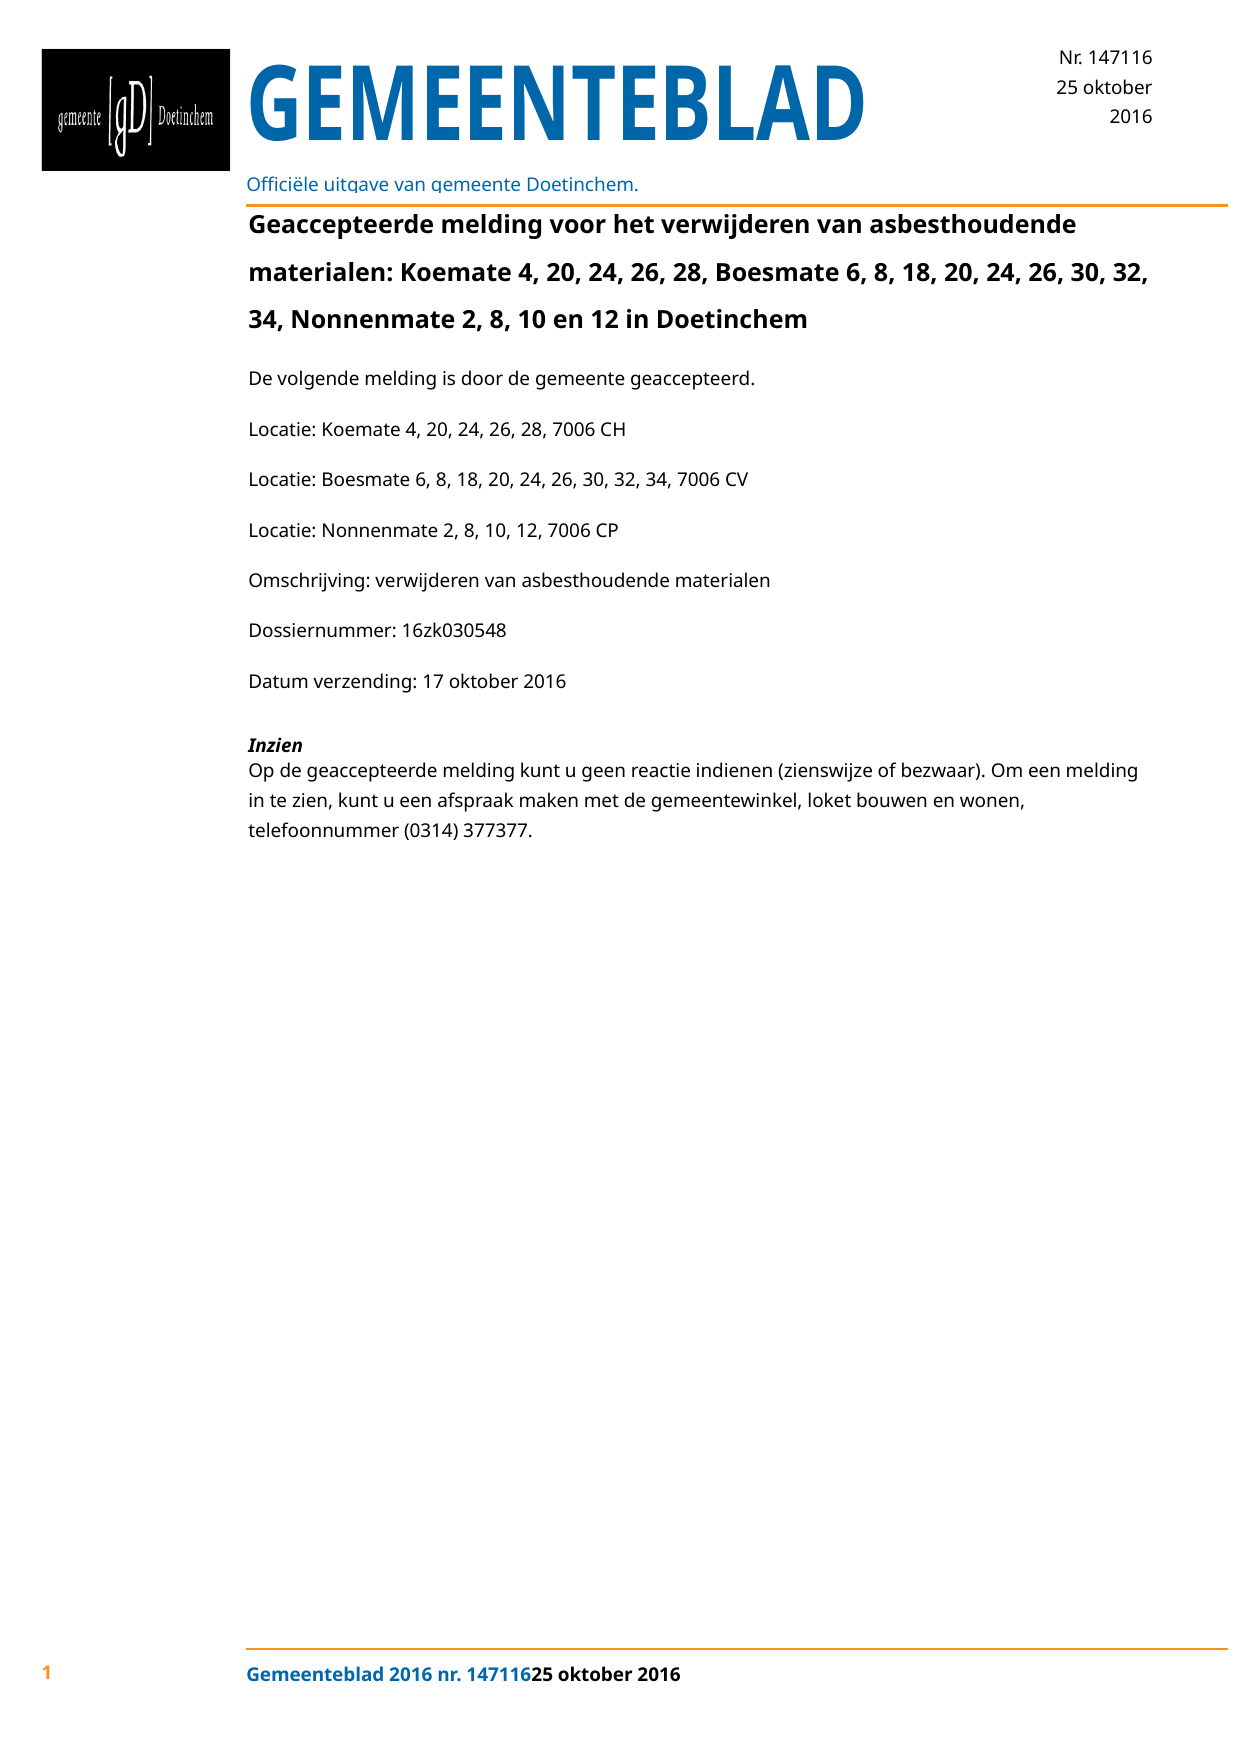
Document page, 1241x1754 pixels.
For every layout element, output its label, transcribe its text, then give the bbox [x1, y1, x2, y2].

text Omschrijving: verwijderen van asbesthoudende materialen [248, 567, 1152, 593]
text De volgende melding is door de gemeente geaccepteerd. [248, 366, 1152, 391]
text Dossiernummer: 16zk030548 [248, 618, 1152, 643]
text Locatie: Boesmate 6, 8, 18, 20, 24, 26, 30, 32, 34, 7006 CV [248, 466, 1152, 492]
picture [41, 47, 231, 172]
text Locatie: Nonnenmate 2, 8, 10, 12, 7006 CP [248, 517, 1152, 542]
text Inzien [248, 732, 1152, 758]
text Locatie: Koemate 4, 20, 24, 26, 28, 7006 CH [248, 416, 1152, 442]
text Op de geaccepteerde melding kunt u geen reactie indienen (zienswijze of bezwaar). Om een melding in te zien, kunt u een afspraak maken met de gemeentewinkel, loket bouwen en wonen, telefoonnummer (0314) 377377. [248, 758, 1152, 843]
text Datum verzending: 17 oktober 2016 [248, 668, 1152, 694]
text Geaccepteerde melding voor het verwijderen van asbesthoudende materialen: Koemate 4, 20, 24, 26, 28, Boesmate 6, 8, 18, 20, 24, 26, 30, 32, 34, Nonnenmate 2, 8, 10 en 12 in Doetinchem [248, 207, 1152, 336]
